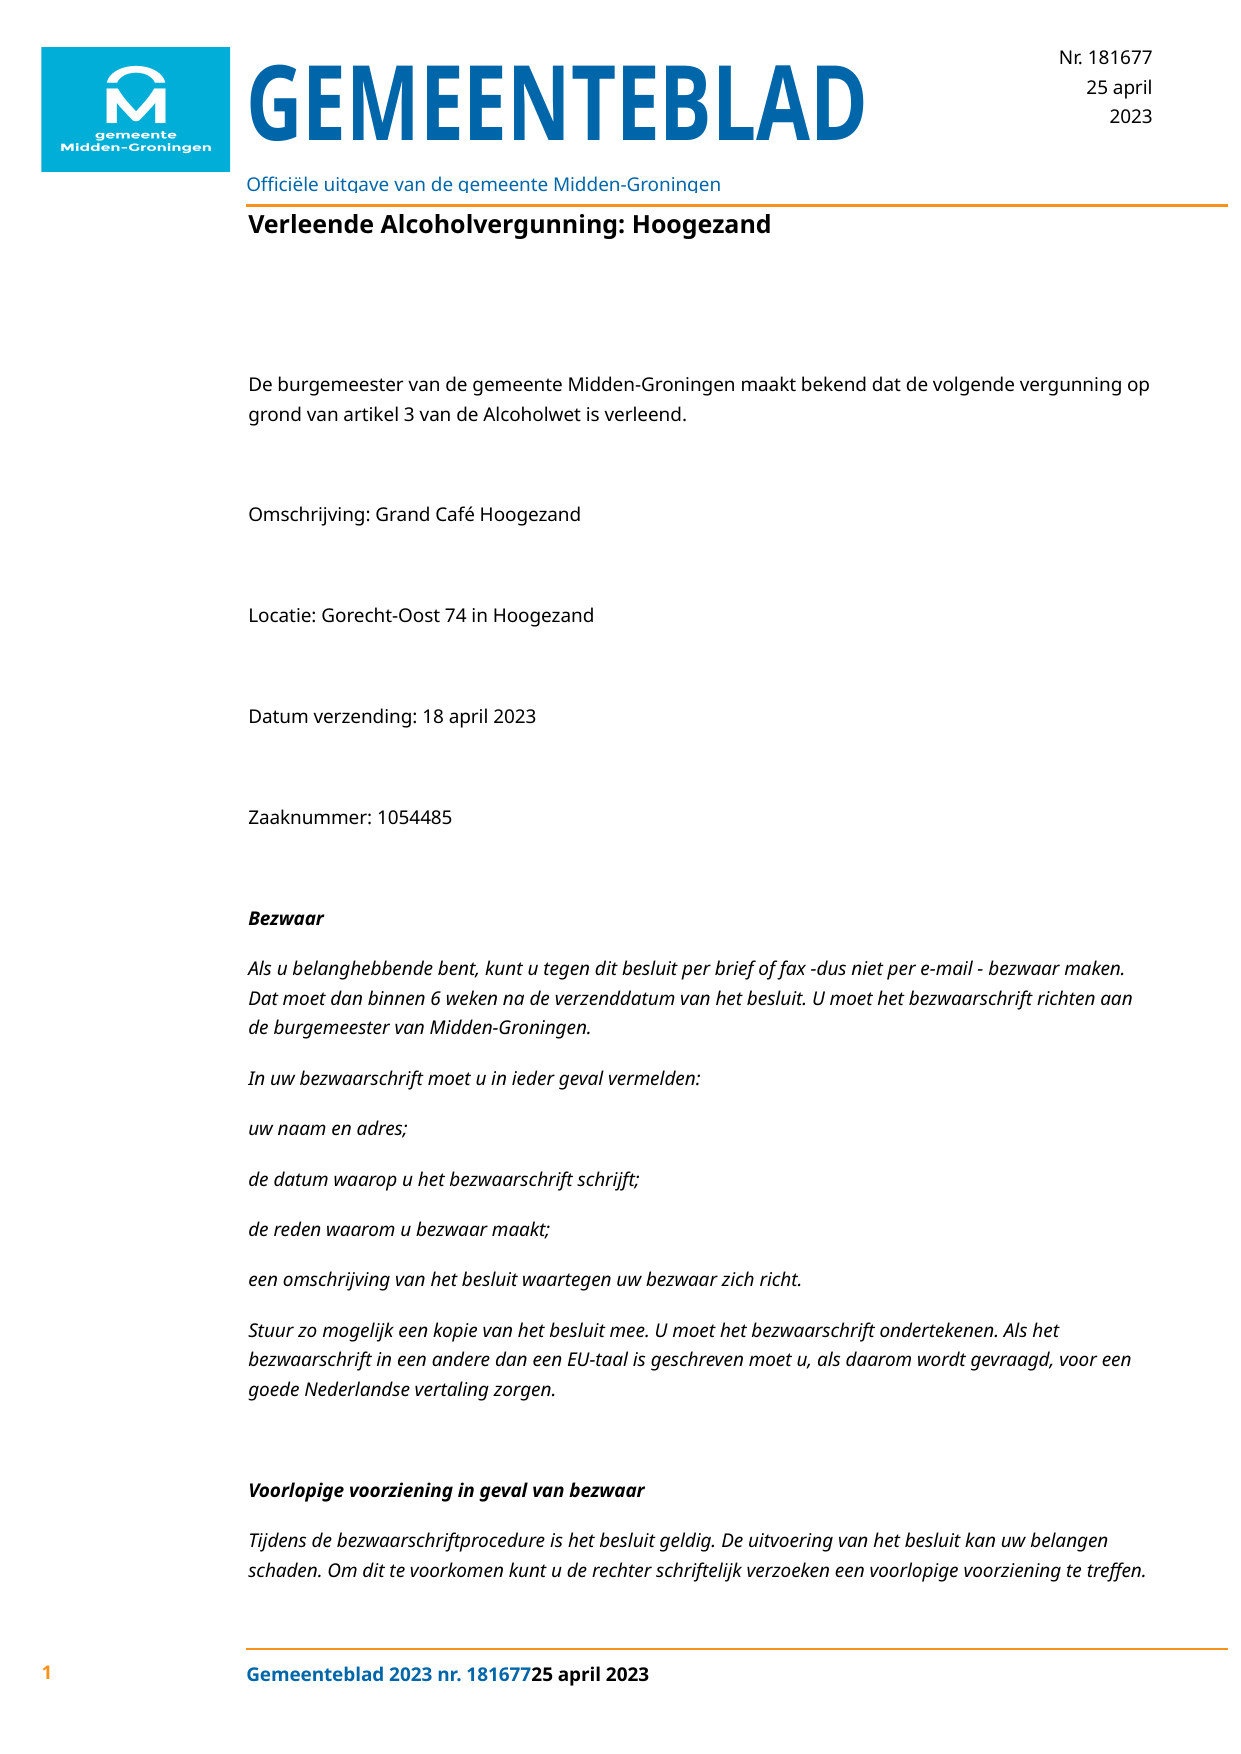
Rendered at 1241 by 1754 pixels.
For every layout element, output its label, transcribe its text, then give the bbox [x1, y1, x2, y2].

picture [184, 146, 190, 153]
text Bezwaar [248, 905, 1152, 931]
text In uw bezwaarschrift moet u in ieder geval vermelden: [248, 1065, 1152, 1091]
text Verleende Alcoholvergunning: Hoogezand [248, 207, 1152, 241]
text Zaaknummer: 1054485 [248, 804, 1152, 830]
text de datum waarop u het bezwaarschrift schrijft; [248, 1166, 1152, 1191]
text de reden waarom u bezwaar maakt; [248, 1216, 1152, 1242]
text Als u belanghebbende bent, kunt u tegen dit besluit per brief of fax -dus niet per e-mail - bezwaar maken. Dat moet dan binnen 6 weken na de verzenddatum van het besluit. U moet het bezwaarschrift richten aan de burgemeester van Midden-Groningen. [248, 955, 1152, 1040]
text Locatie: Gorecht-Oost 74 in Hoogezand [248, 602, 1152, 628]
picture [107, 89, 165, 122]
text uw naam en adres; [248, 1115, 1152, 1141]
text Datum verzending: 18 april 2023 [248, 703, 1152, 729]
text Voorlopige voorziening in geval van bezwaar [248, 1477, 1152, 1503]
picture [108, 66, 164, 82]
text Omschrijving: Grand Café Hoogezand [248, 502, 1152, 527]
text Tijdens de bezwaarschriftprocedure is het besluit geldig. De uitvoering van het besluit kan uw belangen schaden. Om dit te voorkomen kunt u de rechter schriftelijk verzoeken een voorlopige voorziening te treffen. [248, 1527, 1152, 1583]
text Stuur zo mogelijk een kopie van het besluit mee. U moet het bezwaarschrift ondertekenen. Als het bezwaarschrift in een andere dan een EU-taal is geschreven moet u, als daarom wordt gevraagd, voor een goede Nederlandse vertaling zorgen. [248, 1317, 1152, 1402]
text De burgemeester van de gemeente Midden-Groningen maakt bekend dat de volgende vergunning op grond van artikel 3 van de Alcoholwet is verleend. [248, 371, 1152, 426]
text een omschrijving van het besluit waartegen uw bezwaar zich richt. [248, 1267, 1152, 1292]
